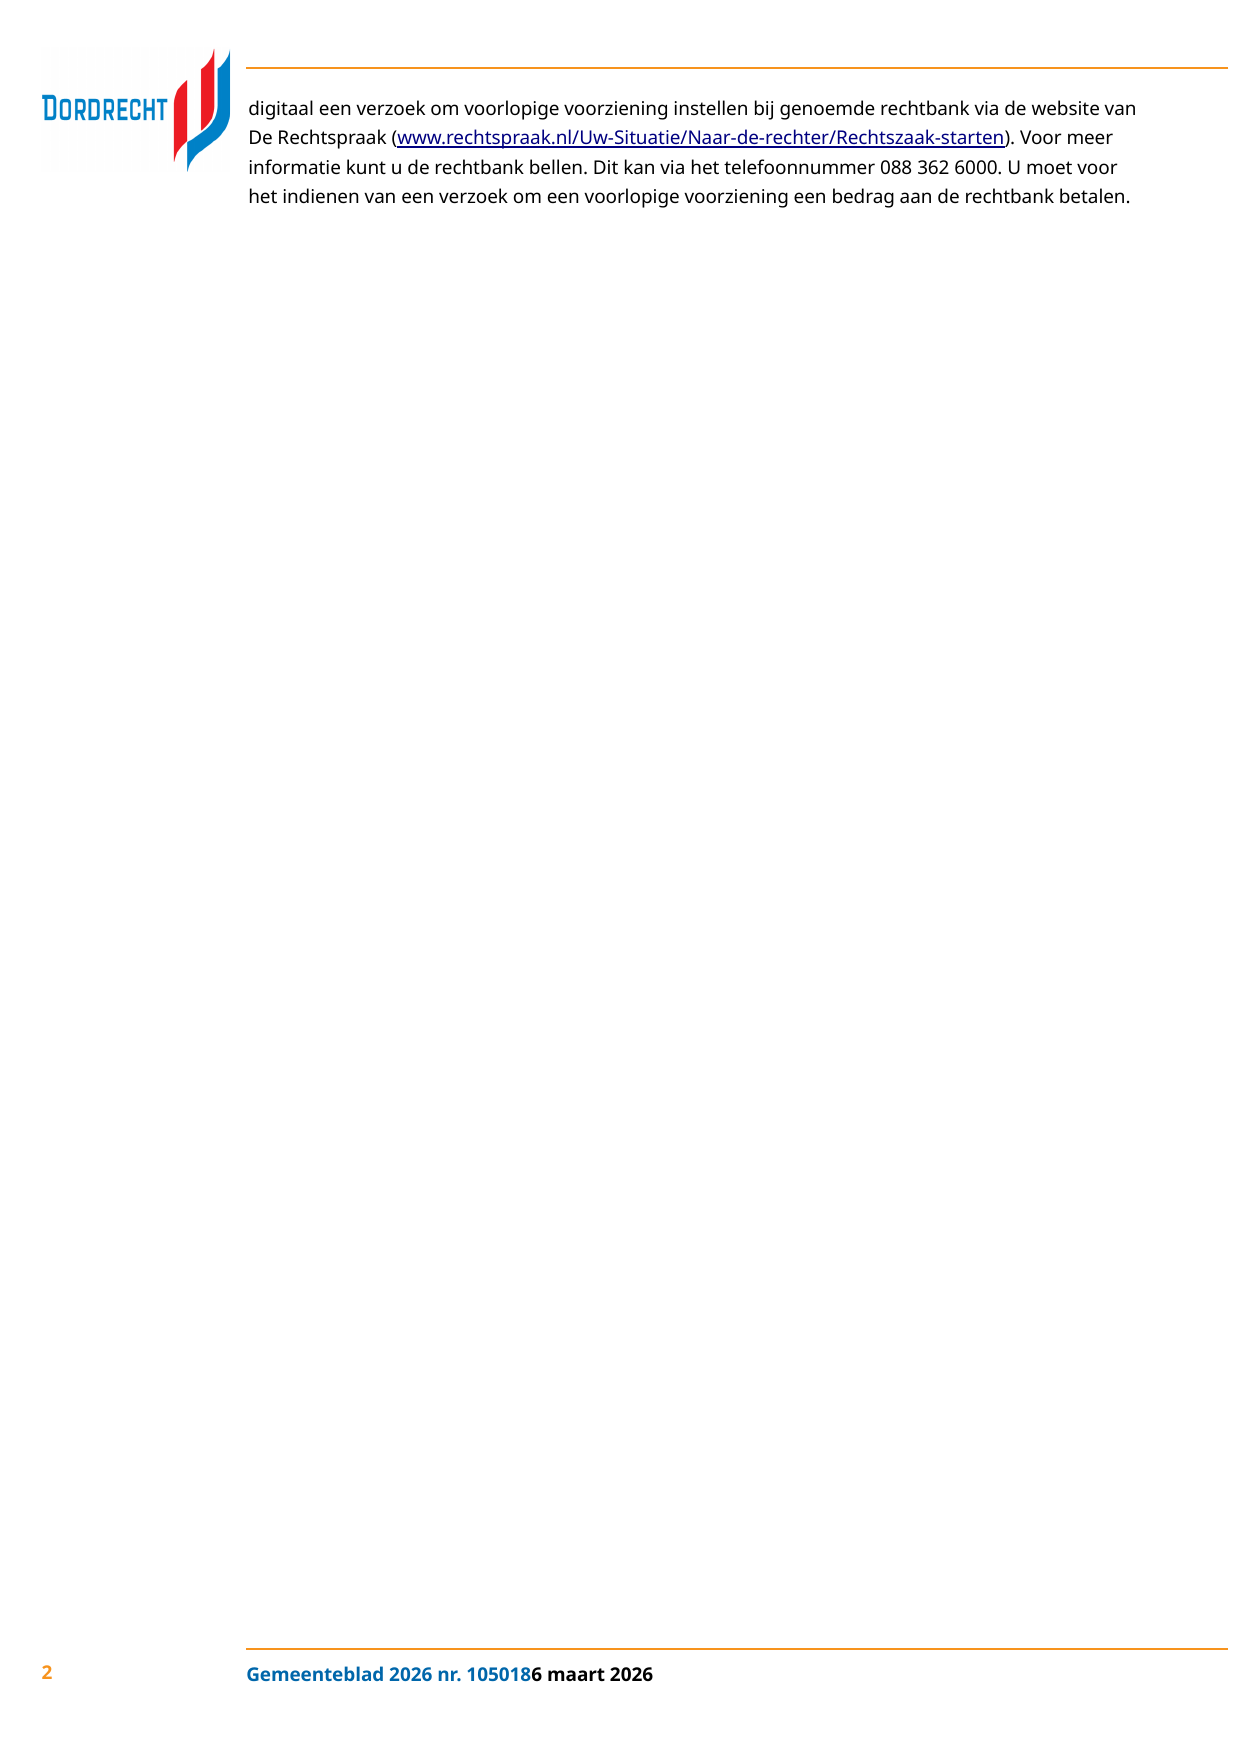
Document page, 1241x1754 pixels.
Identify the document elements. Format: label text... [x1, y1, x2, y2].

text digitaal een verzoek om voorlopige voorziening instellen bij genoemde rechtbank via de website van De Rechtspraak (www.rechtspraak.nl/Uw-Situatie/Naar-de-rechter/Rechtszaak-starten). Voor meer informatie kunt u de rechtbank bellen. Dit kan via het telefoonnummer 088 362 6000. U moet voor het indienen van een verzoek om een voorlopige voorziening een bedrag aan de rechtbank betalen. [248, 95, 1152, 209]
picture [41, 47, 231, 172]
